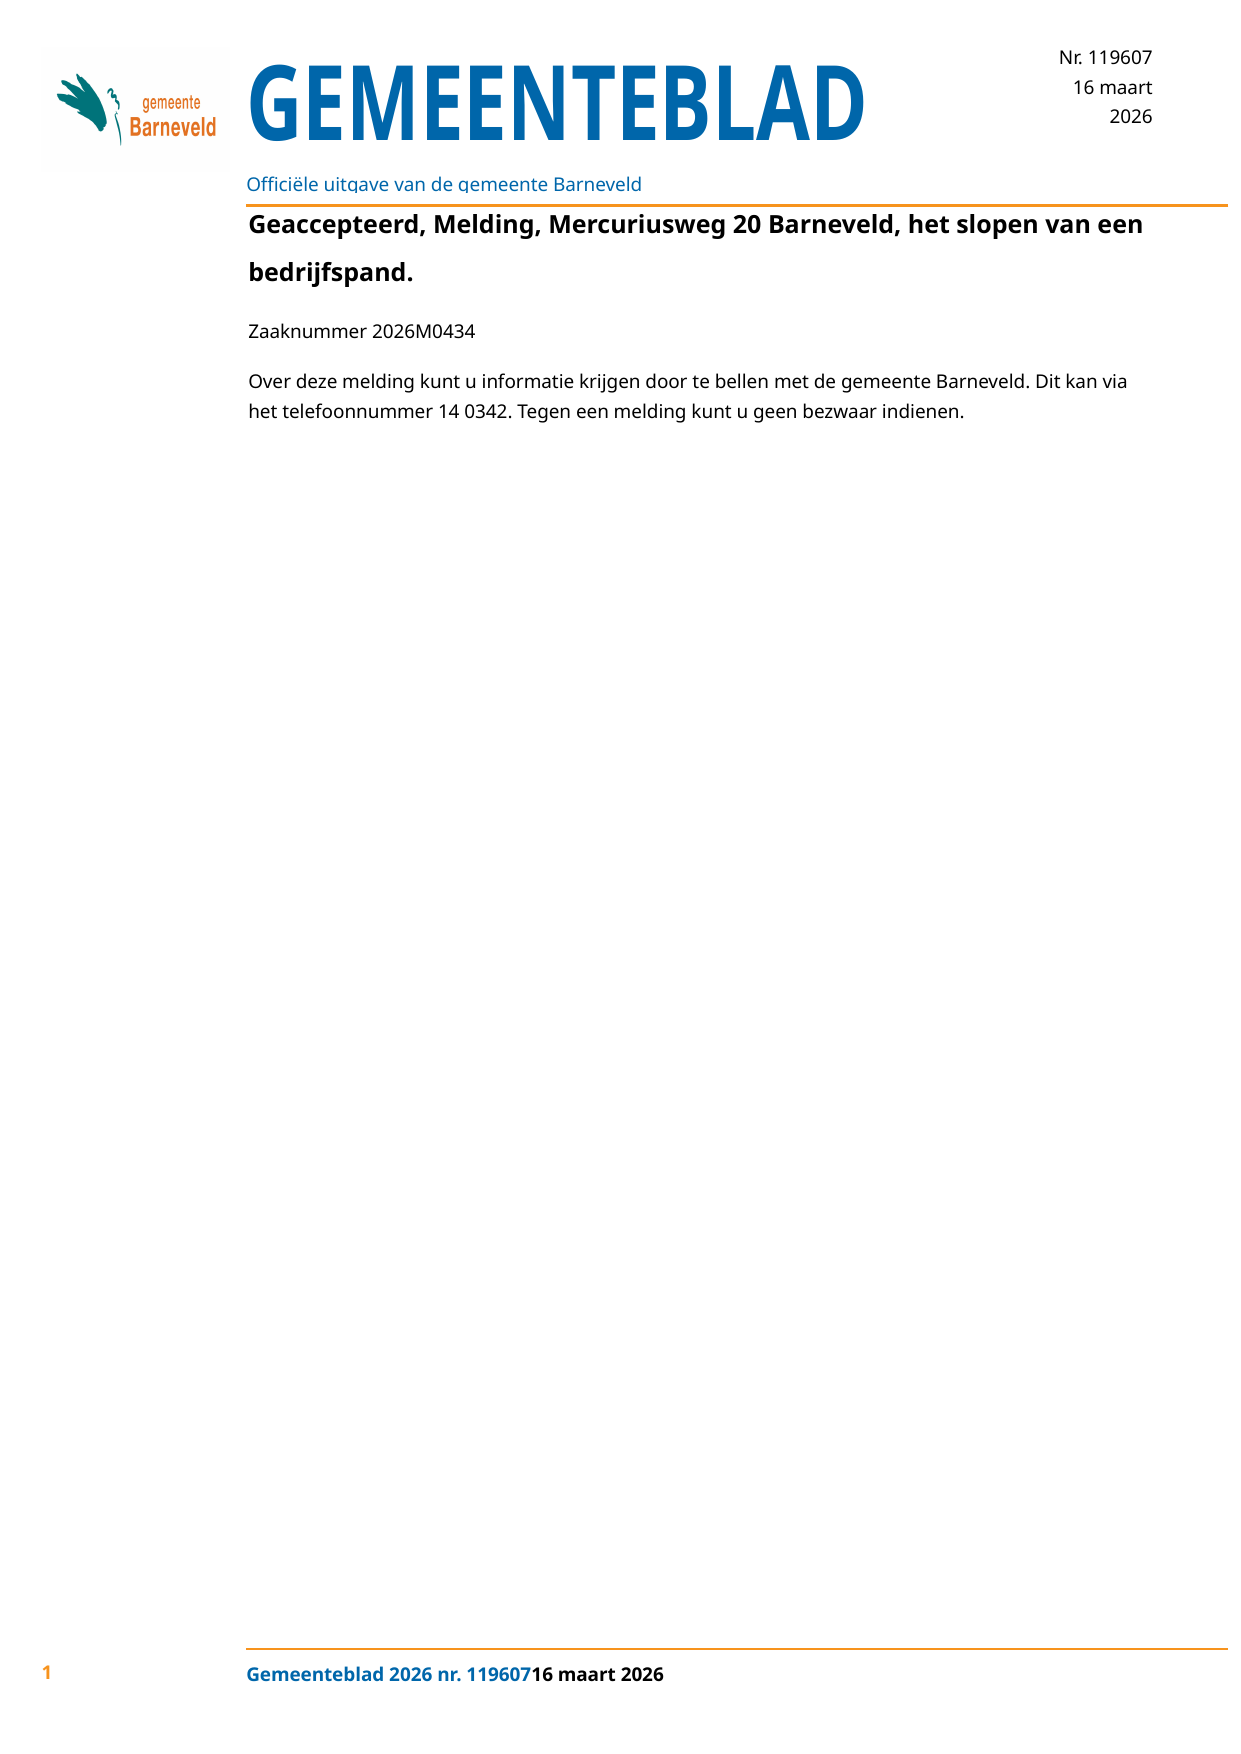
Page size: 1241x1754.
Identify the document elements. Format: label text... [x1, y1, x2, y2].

text Zaaknummer 2026M0434 [248, 318, 1152, 344]
text Geaccepteerd, Melding, Mercuriusweg 20 Barneveld, het slopen van een bedrijfspand. [248, 207, 1152, 288]
picture [41, 47, 231, 172]
text Over deze melding kunt u informatie krijgen door te bellen met de gemeente Barneveld. Dit kan via het telefoonnummer 14 0342. Tegen een melding kunt u geen bezwaar indienen. [248, 368, 1152, 424]
